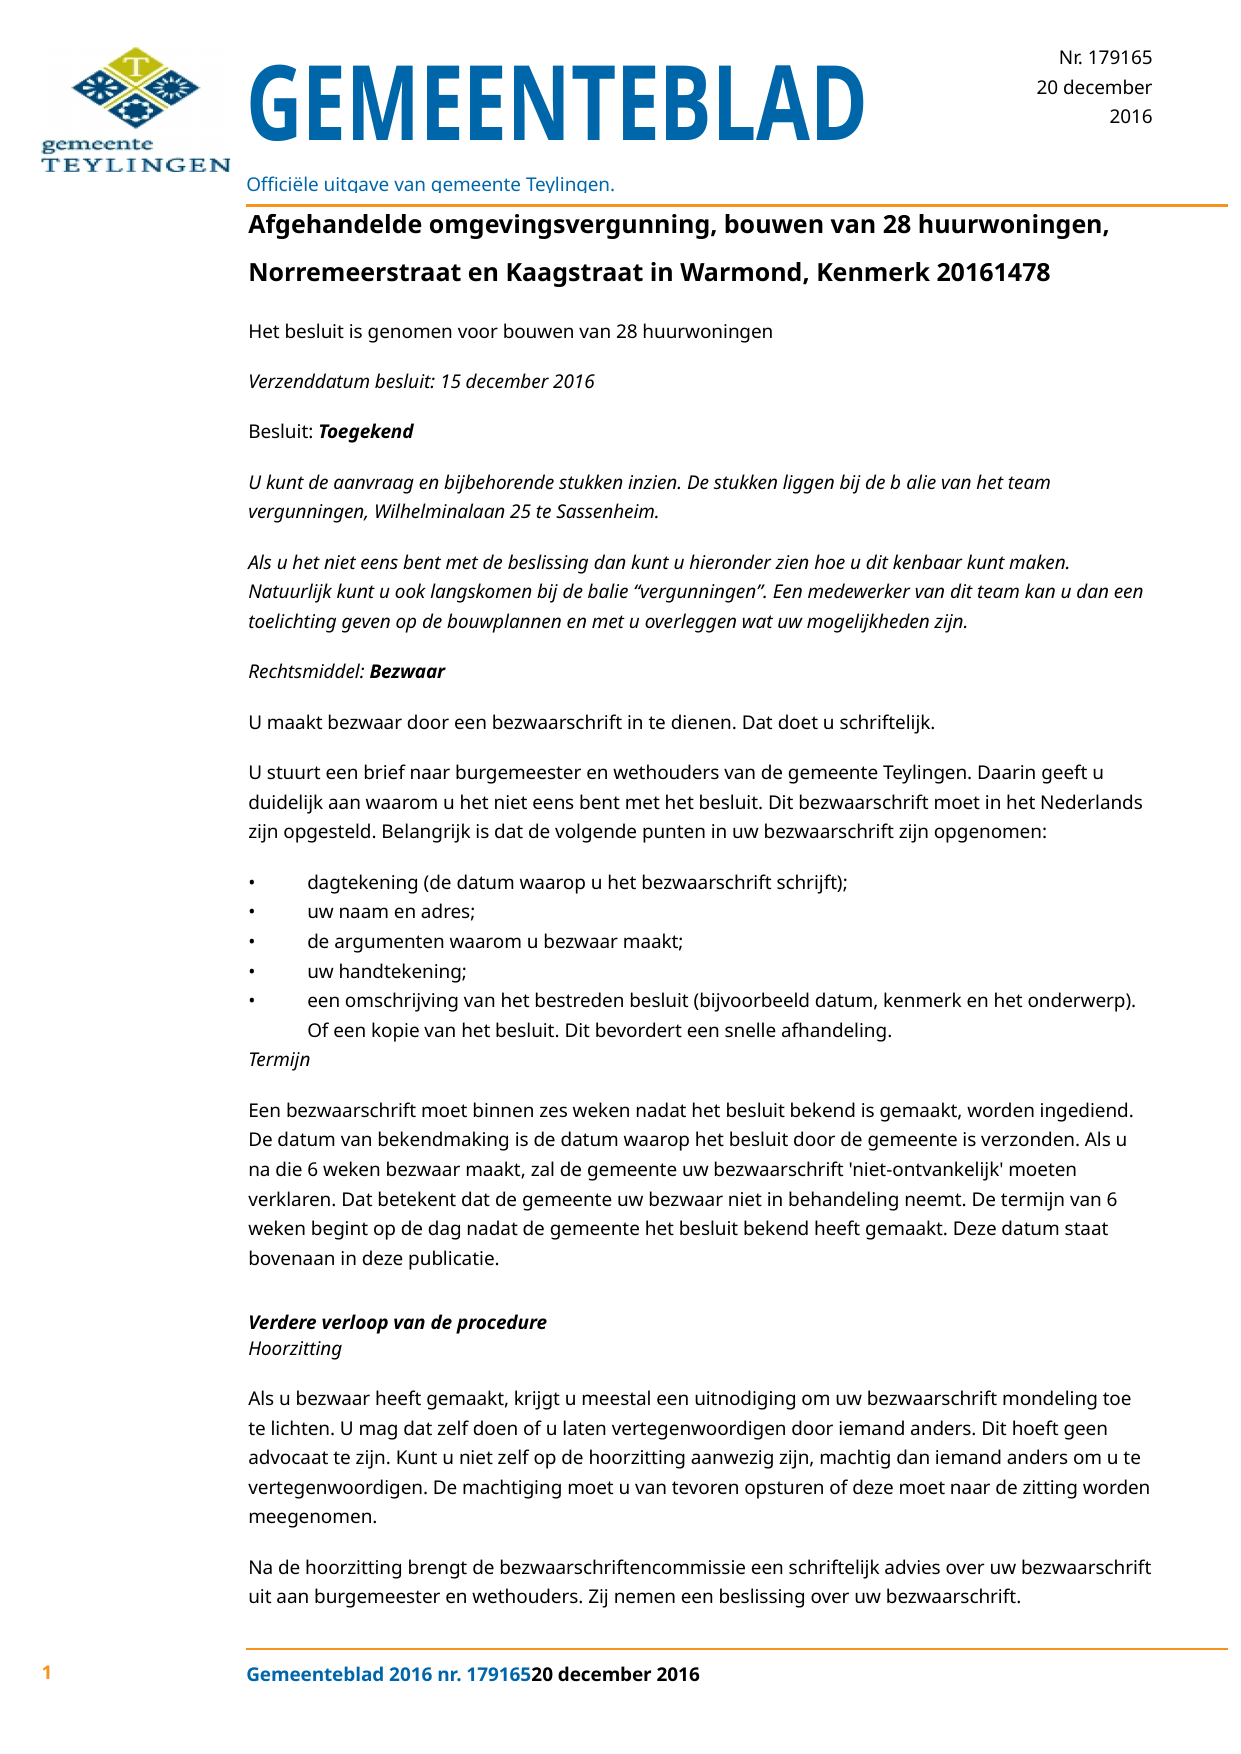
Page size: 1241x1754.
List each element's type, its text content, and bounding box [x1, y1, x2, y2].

text Het besluit is genomen voor bouwen van 28 huurwoningen [248, 318, 1152, 344]
list uw naam en adres; [248, 899, 1152, 924]
list dagtekening (de datum waarop u het bezwaarschrift schrijft); [248, 869, 1152, 895]
text U stuurt een brief naar burgemeester en wethouders van de gemeente Teylingen. Daarin geeft u duidelijk aan waarom u het niet eens bent met het besluit. Dit bezwaarschrift moet in het Nederlands zijn opgesteld. Belangrijk is dat de volgende punten in uw bezwaarschrift zijn opgenomen: [248, 759, 1152, 844]
text Verzenddatum besluit: 15 december 2016 [248, 368, 1152, 394]
text Hoorzitting [248, 1335, 1152, 1360]
text Als u bezwaar heeft gemaakt, krijgt u meestal een uitnodiging om uw bezwaarschrift mondeling toe te lichten. U mag dat zelf doen of u laten vertegenwoordigen door iemand anders. Dit hoeft geen advocaat te zijn. Kunt u niet zelf op de hoorzitting aanwezig zijn, machtig dan iemand anders om u te vertegenwoordigen. De machtiging moet u van tevoren opsturen of deze moet naar de zitting worden meegenomen. [248, 1385, 1152, 1529]
list de argumenten waarom u bezwaar maakt; [248, 928, 1152, 954]
text Termijn [248, 1047, 1152, 1072]
text Na de hoorzitting brengt de bezwaarschriftencommissie een schriftelijk advies over uw bezwaarschrift uit aan burgemeester en wethouders. Zij nemen een beslissing over uw bezwaarschrift. [248, 1554, 1152, 1609]
text Verdere verloop van de procedure [248, 1309, 1152, 1335]
list uw handtekening; [248, 958, 1152, 984]
text Rechtsmiddel: Bezwaar [248, 659, 1152, 684]
text Besluit: Toegekend [248, 419, 1152, 444]
text Een bezwaarschrift moet binnen zes weken nadat het besluit bekend is gemaakt, worden ingediend. De datum van bekendmaking is de datum waarop het besluit door de gemeente is verzonden. Als u na die 6 weken bezwaar maakt, zal de gemeente uw bezwaarschrift 'niet-ontvankelijk' moeten verklaren. Dat betekent dat de gemeente uw bezwaar niet in behandeling neemt. De termijn van 6 weken begint op de dag nadat de gemeente het besluit bekend heeft gemaakt. Deze datum staat bovenaan in deze publicatie. [248, 1097, 1152, 1271]
text Afgehandelde omgevingsvergunning, bouwen van 28 huurwoningen, Norremeerstraat en Kaagstraat in Warmond, Kenmerk 20161478 [248, 207, 1152, 288]
picture [41, 47, 231, 172]
text U maakt bezwaar door een bezwaarschrift in te dienen. Dat doet u schriftelijk. [248, 709, 1152, 735]
list een omschrijving van het bestreden besluit (bijvoorbeeld datum, kenmerk en het onderwerp). Of een kopie van het besluit. Dit bevordert een snelle afhandeling. [248, 987, 1152, 1043]
text U kunt de aanvraag en bijbehorende stukken inzien. De stukken liggen bij de b alie van het team vergunningen, Wilhelminalaan 25 te Sassenheim. [248, 469, 1152, 524]
text Als u het niet eens bent met de beslissing dan kunt u hieronder zien hoe u dit kenbaar kunt maken. Natuurlijk kunt u ook langskomen bij de balie “vergunningen”. Een medewerker van dit team kan u dan een toelichting geven op de bouwplannen en met u overleggen wat uw mogelijkheden zijn. [248, 549, 1152, 634]
